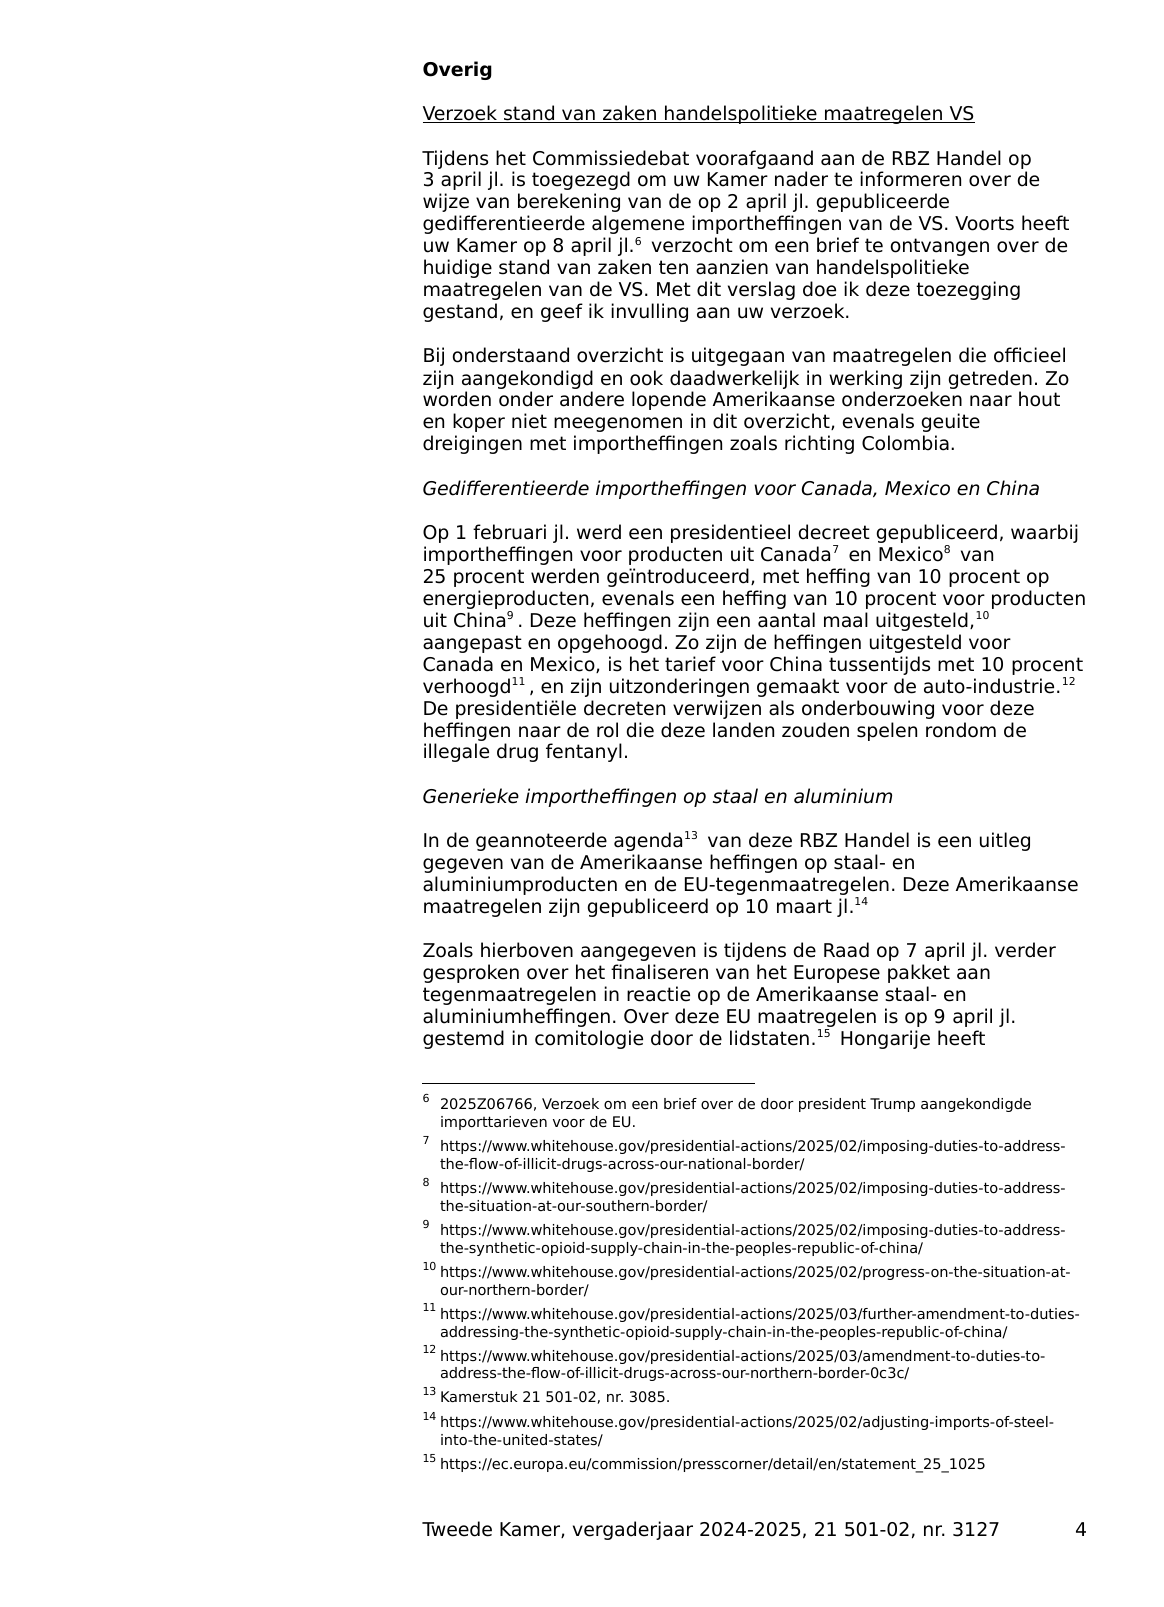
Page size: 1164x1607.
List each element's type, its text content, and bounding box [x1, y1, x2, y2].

subtitle Generieke importheffingen op staal en aluminium [422, 786, 1087, 808]
subtitle Overig [422, 59, 1087, 81]
text https://www.whitehouse.gov/presidential-actions/2025/02/adjusting-imports-of-steel-into-the-united-states/ [422, 1410, 1087, 1449]
text https://www.whitehouse.gov/presidential-actions/2025/02/imposing-duties-to-address-the-situation-at-our-southern-border/ [422, 1176, 1087, 1215]
text In de geannoteerde agenda van deze RBZ Handel is een uitleg gegeven van de Amerikaanse heffingen op staal- en aluminiumproducten en de EU-tegenmaatregelen. Deze Amerikaanse maatregelen zijn gepubliceerd op 10 maart jl. [422, 830, 1087, 918]
text Tijdens het Commissiedebat voorafgaand aan de RBZ Handel op 3 april jl. is toegezegd om uw Kamer nader te informeren over de wijze van berekening van de op 2 april jl. gepubliceerde gedifferentieerde algemene importheffingen van de VS. Voorts heeft uw Kamer op 8 april jl. verzocht om een brief te ontvangen over de huidige stand van zaken ten aanzien van handelspolitieke maatregelen van de VS. Met dit verslag doe ik deze toezegging gestand, en geef ik invulling aan uw verzoek. [422, 147, 1087, 323]
text https://www.whitehouse.gov/presidential-actions/2025/02/imposing-duties-to-address-the-synthetic-opioid-supply-chain-in-the-peoples-republic-of-china/ [422, 1218, 1087, 1257]
text https://www.whitehouse.gov/presidential-actions/2025/02/imposing-duties-to-address-the-flow-of-illicit-drugs-across-our-national-border/ [422, 1134, 1087, 1173]
subtitle Verzoek stand van zaken handelspolitieke maatregelen VS [422, 103, 1087, 125]
text Bij onderstaand overzicht is uitgegaan van maatregelen die officieel zijn aangekondigd en ook daadwerkelijk in werking zijn getreden. Zo worden onder andere lopende Amerikaanse onderzoeken naar hout en koper niet meegenomen in dit overzicht, evenals geuite dreigingen met importheffingen zoals richting Colombia. [422, 345, 1087, 455]
text Kamerstuk 21 501-02, nr. 3085. [422, 1385, 1087, 1407]
text https://www.whitehouse.gov/presidential-actions/2025/03/further-amendment-to-duties-addressing-the-synthetic-opioid-supply-chain-in-the-peoples-republic-of-china/ [422, 1302, 1087, 1341]
text 2025Z06766, Verzoek om een brief over de door president Trump aangekondigde importtarieven voor de EU. [422, 1092, 1087, 1131]
text https://www.whitehouse.gov/presidential-actions/2025/02/progress-on-the-situation-at-our-northern-border/ [422, 1260, 1087, 1299]
text https://www.whitehouse.gov/presidential-actions/2025/03/amendment-to-duties-to-address-the-flow-of-illicit-drugs-across-our-northern-border-0c3c/ [422, 1343, 1087, 1382]
text Op 1 februari jl. werd een presidentieel decreet gepubliceerd, waarbij importheffingen voor producten uit Canada en Mexico van 25 procent werden geïntroduceerd, met heffing van 10 procent op energieproducten, evenals een heffing van 10 procent voor producten uit China. Deze heffingen zijn een aantal maal uitgesteld, aangepast en opgehoogd. Zo zijn de heffingen uitgesteld voor Canada en Mexico, is het tarief voor China tussentijds met 10 procent verhoogd, en zijn uitzonderingen gemaakt voor de auto-industrie. De presidentiële decreten verwijzen als onderbouwing voor deze heffingen naar de rol die deze landen zouden spelen rondom de illegale drug fentanyl. [422, 522, 1087, 763]
subtitle Gedifferentieerde importheffingen voor Canada, Mexico en China [422, 477, 1087, 499]
text Zoals hierboven aangegeven is tijdens de Raad op 7 april jl. verder gesproken over het finaliseren van het Europese pakket aan tegenmaatregelen in reactie op de Amerikaanse staal- en aluminiumheffingen. Over deze EU maatregelen is op 9 april jl. gestemd in comitologie door de lidstaten. Hongarije heeft [422, 940, 1087, 1050]
text https://ec.europa.eu/commission/presscorner/detail/en/statement_25_1025 [422, 1452, 1087, 1474]
